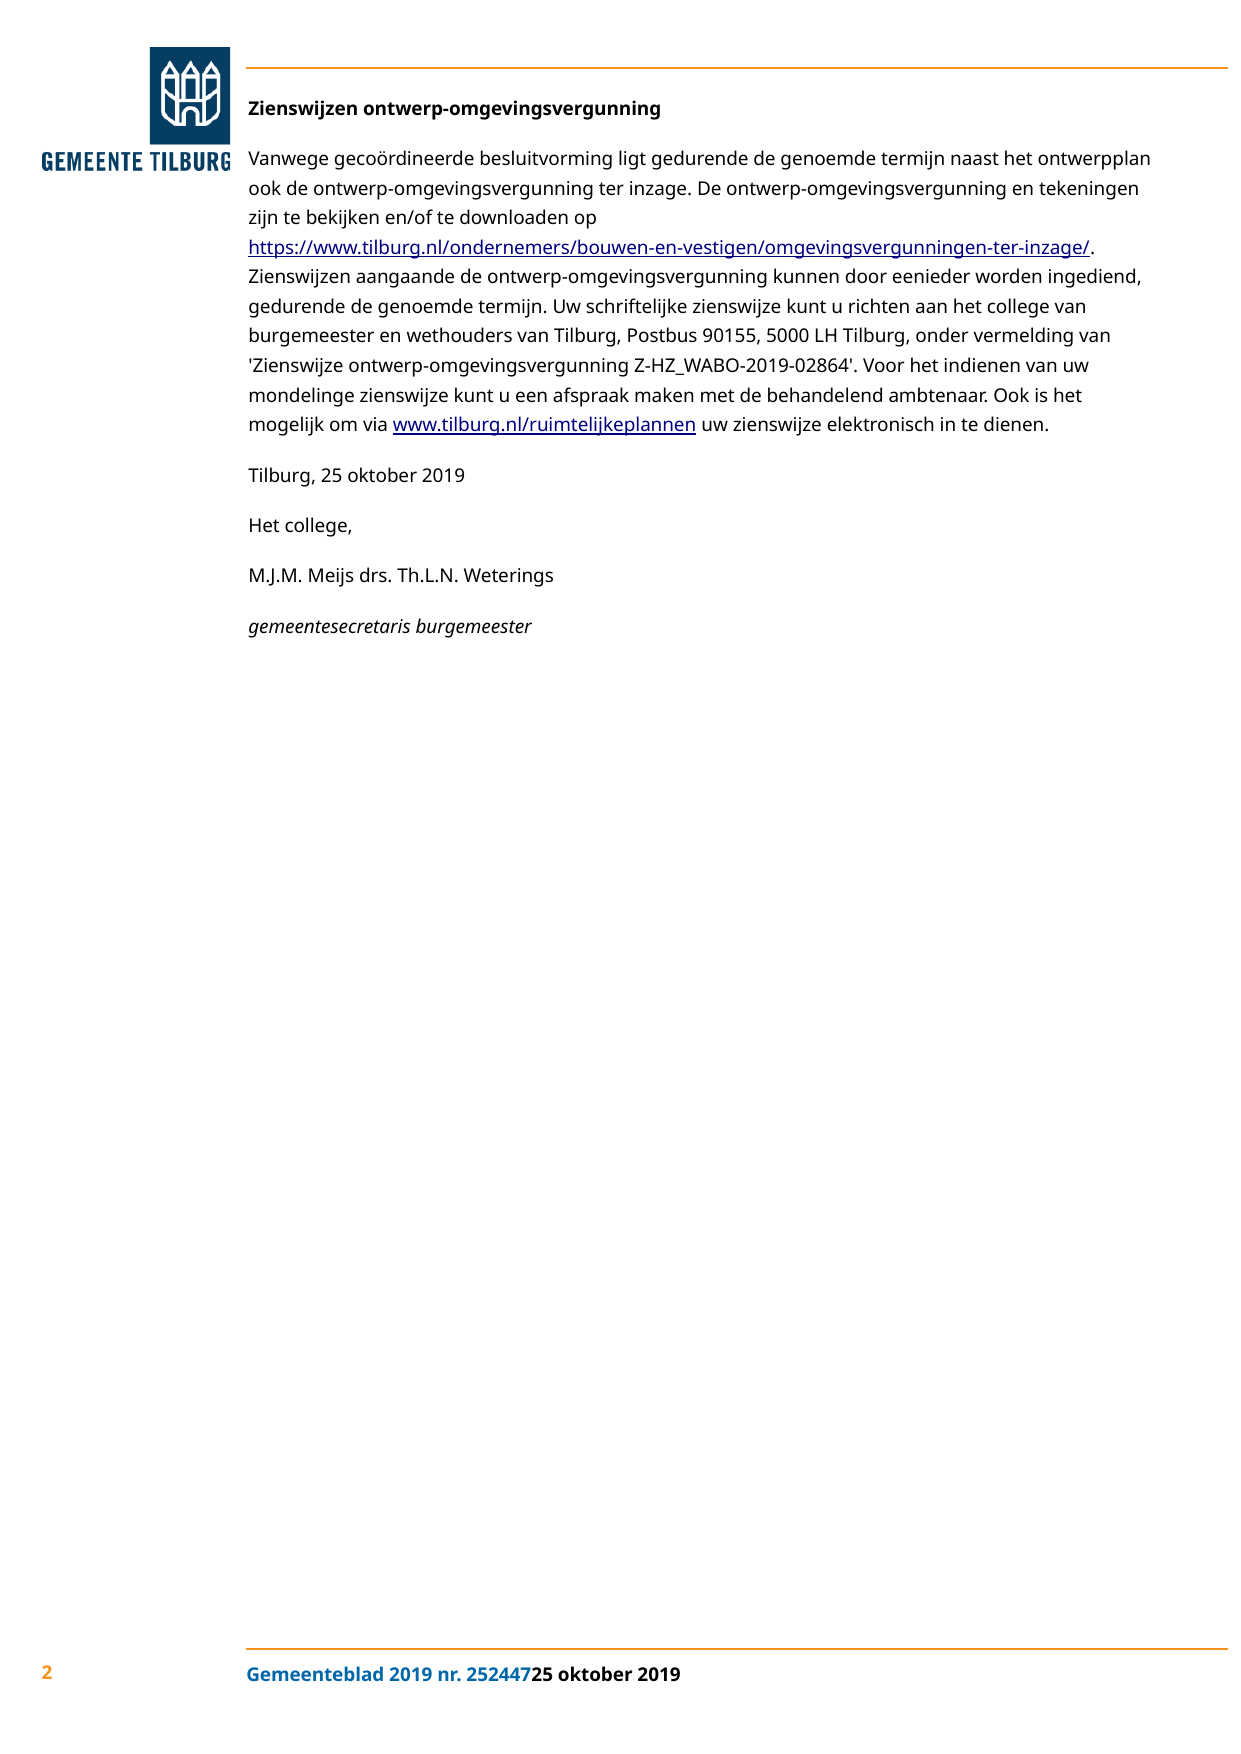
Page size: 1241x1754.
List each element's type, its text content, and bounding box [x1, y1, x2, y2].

picture [41, 47, 231, 172]
text Vanwege gecoördineerde besluitvorming ligt gedurende de genoemde termijn naast het ontwerpplan ook de ontwerp-omgevingsvergunning ter inzage. De ontwerp-omgevingsvergunning en tekeningen zijn te bekijken en/of te downloaden op https://www.tilburg.nl/ondernemers/bouwen-en-vestigen/omgevingsvergunningen-ter-inzage/. Zienswijzen aangaande de ontwerp-omgevingsvergunning kunnen door eenieder worden ingediend, gedurende de genoemde termijn. Uw schriftelijke zienswijze kunt u richten aan het college van burgemeester en wethouders van Tilburg, Postbus 90155, 5000 LH Tilburg, onder vermelding van 'Zienswijze ontwerp-omgevingsvergunning Z-HZ_WABO-2019-02864'. Voor het indienen van uw mondelinge zienswijze kunt u een afspraak maken met de behandelend ambtenaar. Ook is het mogelijk om via www.tilburg.nl/ruimtelijkeplannen uw zienswijze elektronisch in te dienen. [248, 145, 1152, 437]
text gemeentesecretaris burgemeester [248, 613, 1152, 639]
text Tilburg, 25 oktober 2019 [248, 462, 1152, 488]
text Het college, [248, 512, 1152, 538]
text Zienswijzen ontwerp-omgevingsvergunning [248, 95, 1152, 121]
text M.J.M. Meijs drs. Th.L.N. Weterings [248, 563, 1152, 588]
